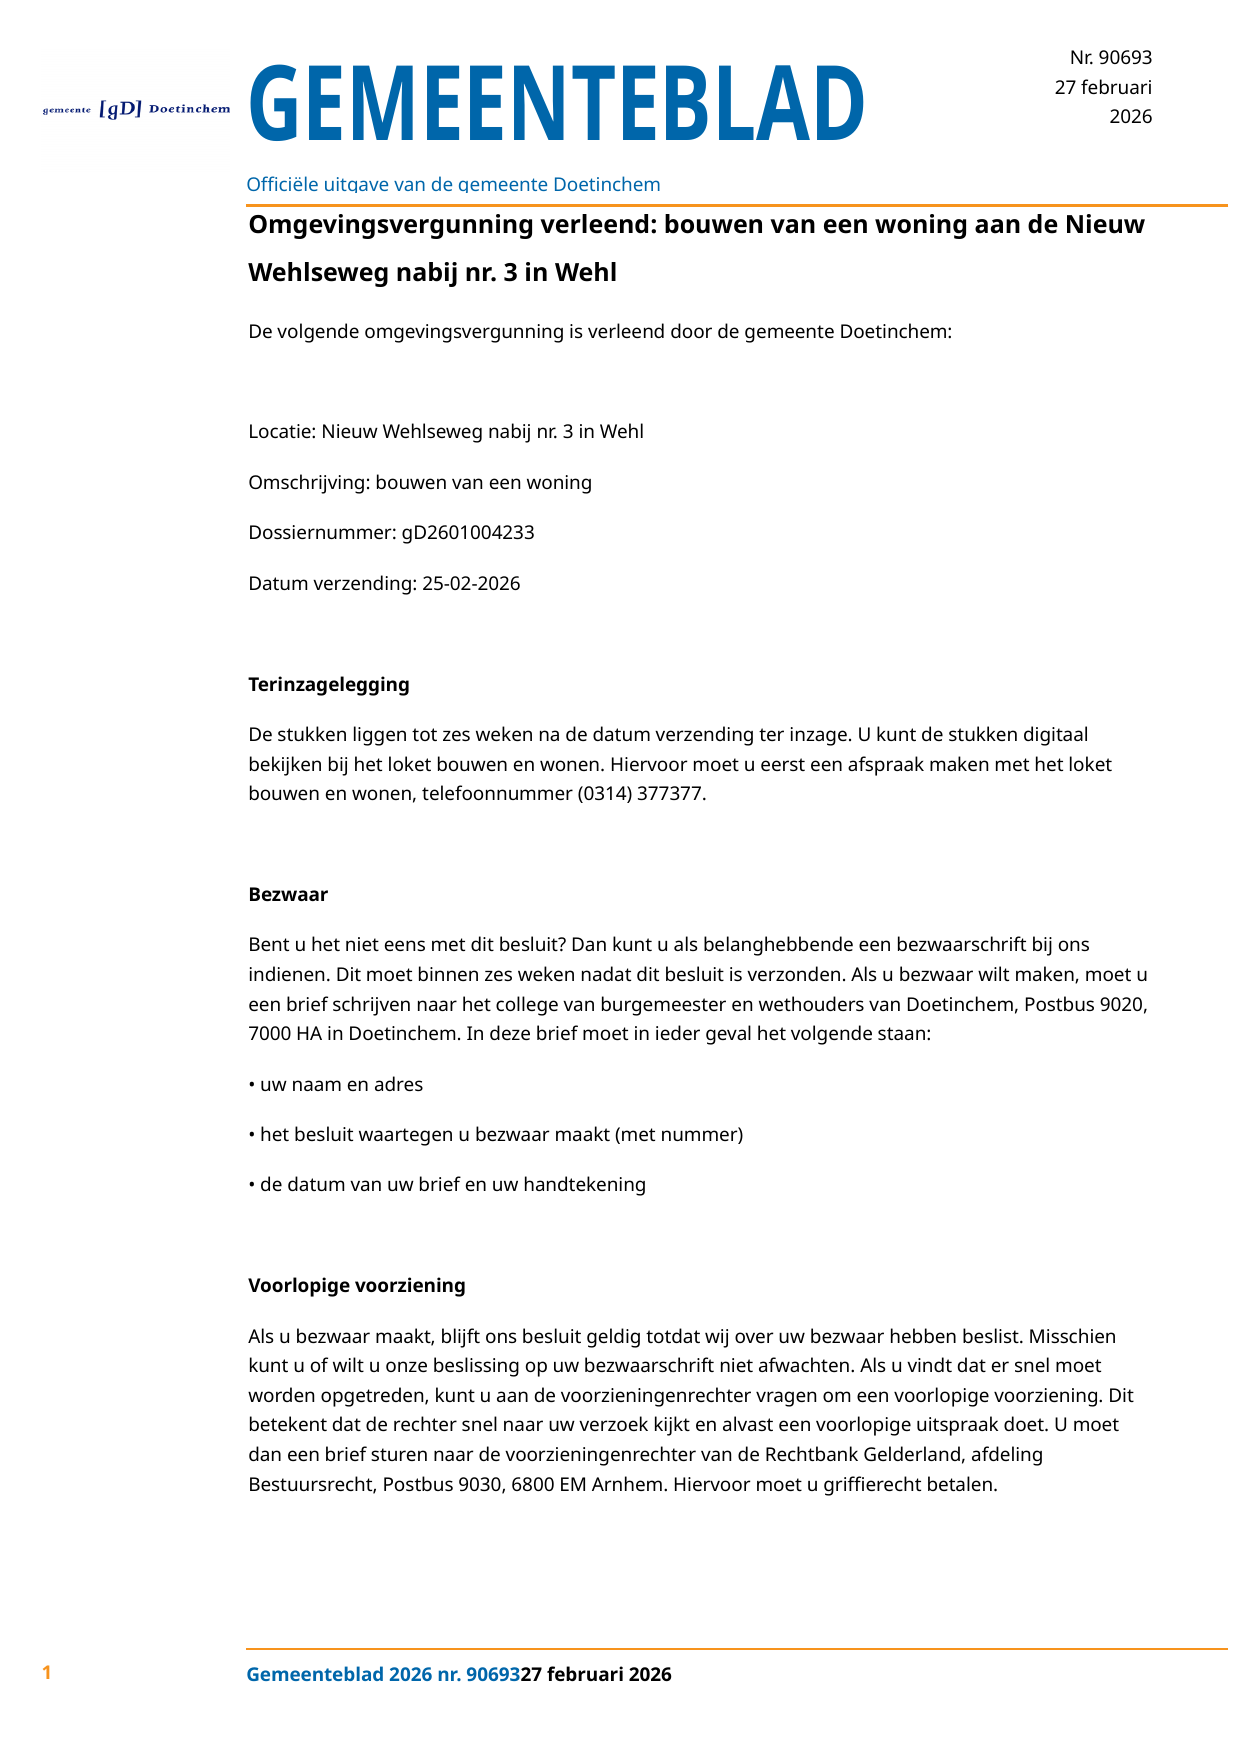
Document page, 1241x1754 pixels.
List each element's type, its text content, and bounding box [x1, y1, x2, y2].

text Voorlopige voorziening [248, 1272, 1152, 1298]
text De volgende omgevingsvergunning is verleend door de gemeente Doetinchem: [248, 318, 1152, 344]
text De stukken liggen tot zes weken na de datum verzending ter inzage. U kunt de stukken digitaal bekijken bij het loket bouwen en wonen. Hiervoor moet u eerst een afspraak maken met het loket bouwen en wonen, telefoonnummer (0314) 377377. [248, 721, 1152, 806]
text Dossiernummer: gD2601004233 [248, 519, 1152, 545]
text • uw naam en adres [248, 1071, 1152, 1097]
text • de datum van uw brief en uw handtekening [248, 1172, 1152, 1197]
text • het besluit waartegen u bezwaar maakt (met nummer) [248, 1121, 1152, 1147]
text Terinzagelegging [248, 671, 1152, 697]
text Locatie: Nieuw Wehlseweg nabij nr. 3 in Wehl [248, 419, 1152, 444]
picture [41, 47, 231, 172]
text Omschrijving: bouwen van een woning [248, 469, 1152, 495]
text Datum verzending: 25-02-2026 [248, 570, 1152, 596]
text Bent u het niet eens met dit besluit? Dan kunt u als belanghebbende een bezwaarschrift bij ons indienen. Dit moet binnen zes weken nadat dit besluit is verzonden. Als u bezwaar wilt maken, moet u een brief schrijven naar het college van burgemeester en wethouders van Doetinchem, Postbus 9020, 7000 HA in Doetinchem. In deze brief moet in ieder geval het volgende staan: [248, 932, 1152, 1046]
text Omgevingsvergunning verleend: bouwen van een woning aan de Nieuw Wehlseweg nabij nr. 3 in Wehl [248, 207, 1152, 288]
text Bezwaar [248, 881, 1152, 907]
text Als u bezwaar maakt, blijft ons besluit geldig totdat wij over uw bezwaar hebben beslist. Misschien kunt u of wilt u onze beslissing op uw bezwaarschrift niet afwachten. Als u vindt dat er snel moet worden opgetreden, kunt u aan de voorzieningenrechter vragen om een voorlopige voorziening. Dit betekent dat de rechter snel naar uw verzoek kijkt en alvast een voorlopige uitspraak doet. U moet dan een brief sturen naar de voorzieningenrechter van de Rechtbank Gelderland, afdeling Bestuursrecht, Postbus 9030, 6800 EM Arnhem. Hiervoor moet u griffierecht betalen. [248, 1323, 1152, 1497]
